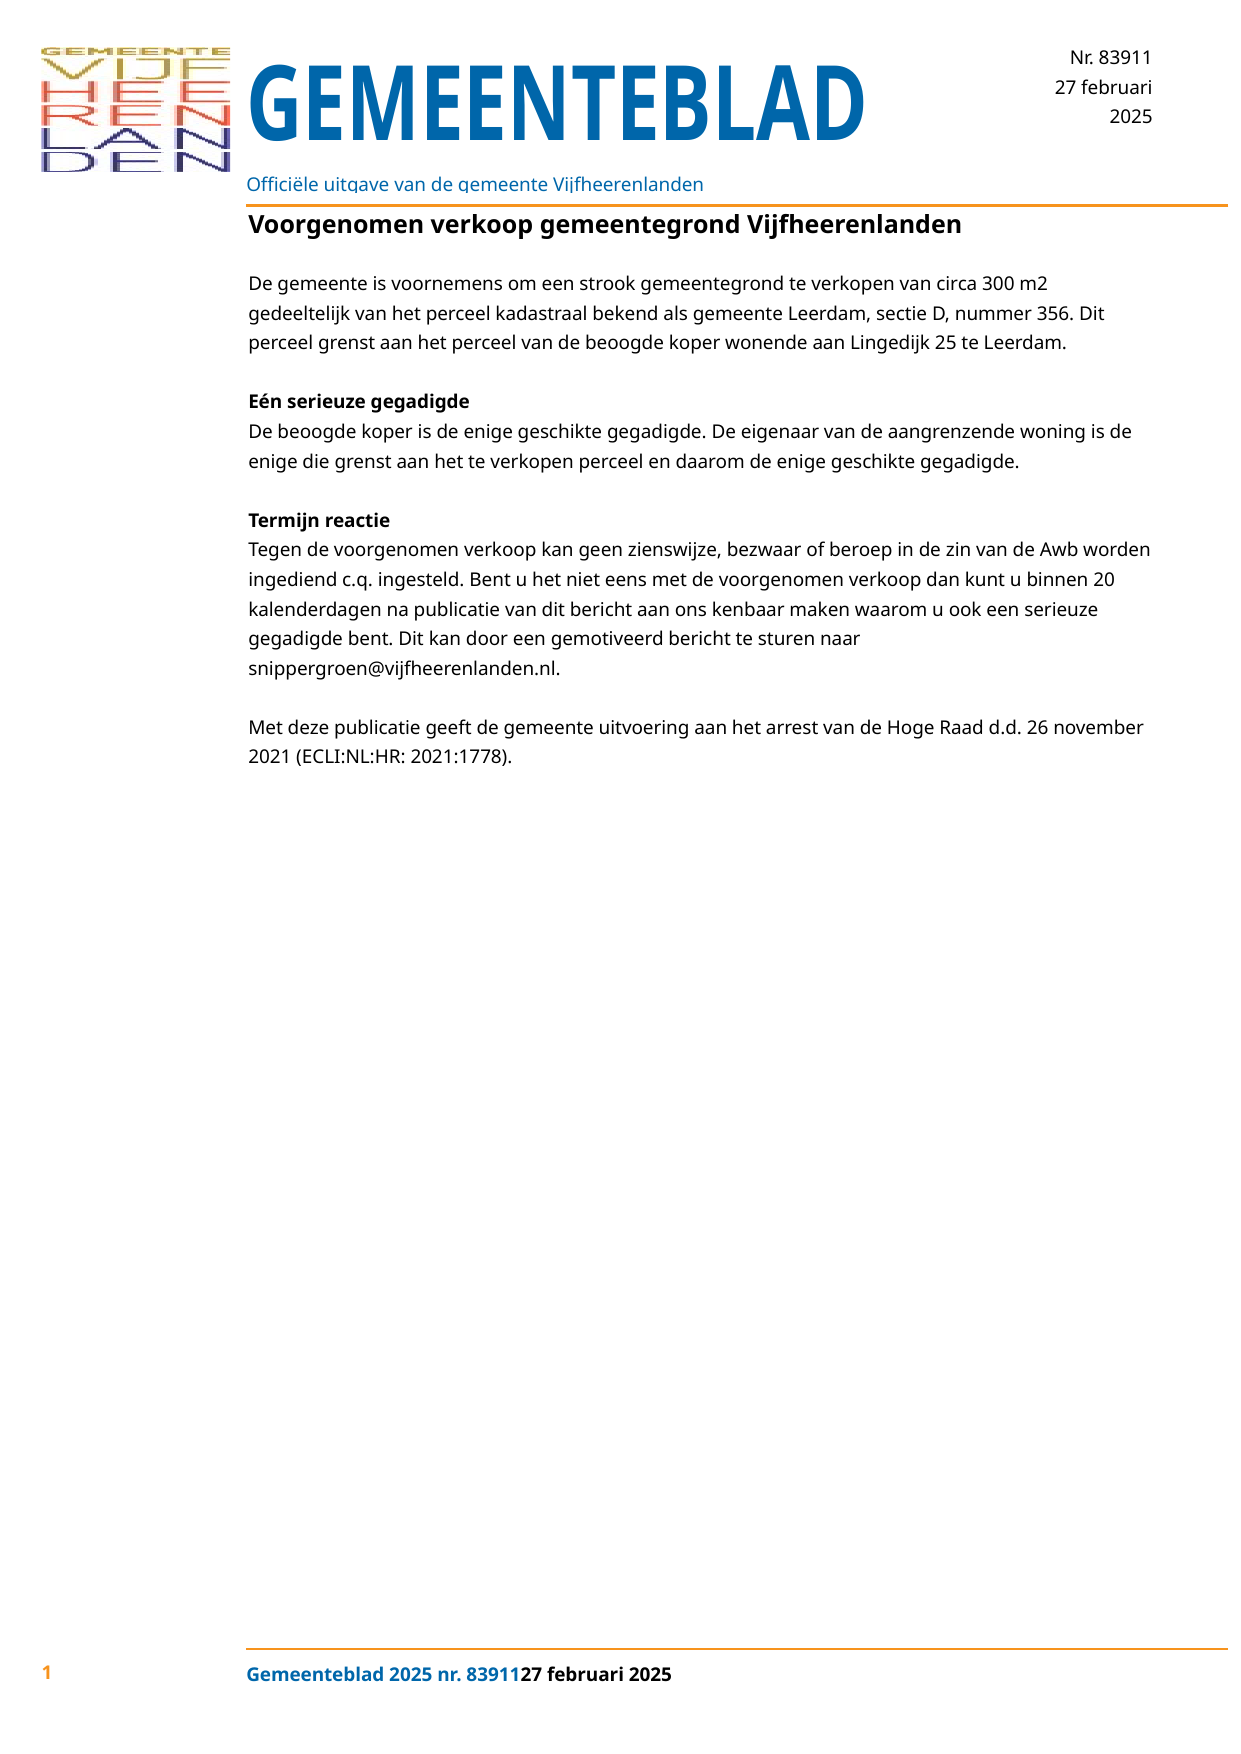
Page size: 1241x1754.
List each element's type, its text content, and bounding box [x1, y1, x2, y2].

text Met deze publicatie geeft de gemeente uitvoering aan het arrest van de Hoge Raad d.d. 26 november 2021 (ECLI:NL:HR: 2021:1778). [248, 714, 1152, 769]
text Eén serieuze gegadigde [248, 389, 1152, 414]
text Termijn reactie [248, 507, 1152, 533]
text Tegen de voorgenomen verkoop kan geen zienswijze, bezwaar of beroep in de zin van de Awb worden ingediend c.q. ingesteld. Bent u het niet eens met de voorgenomen verkoop dan kunt u binnen 20 kalenderdagen na publicatie van dit bericht aan ons kenbaar maken waarom u ook een serieuze gegadigde bent. Dit kan door een gemotiveerd bericht te sturen naar snippergroen@vijfheerenlanden.nl. [248, 537, 1152, 681]
picture [41, 47, 231, 172]
text De beoogde koper is de enige geschikte gegadigde. De eigenaar van de aangrenzende woning is de enige die grenst aan het te verkopen perceel en daarom de enige geschikte gegadigde. [248, 418, 1152, 473]
text Voorgenomen verkoop gemeentegrond Vijfheerenlanden [248, 207, 1152, 241]
text De gemeente is voornemens om een strook gemeentegrond te verkopen van circa 300 m2 gedeeltelijk van het perceel kadastraal bekend als gemeente Leerdam, sectie D, nummer 356. Dit perceel grenst aan het perceel van de beoogde koper wonende aan Lingedijk 25 te Leerdam. [248, 270, 1152, 355]
